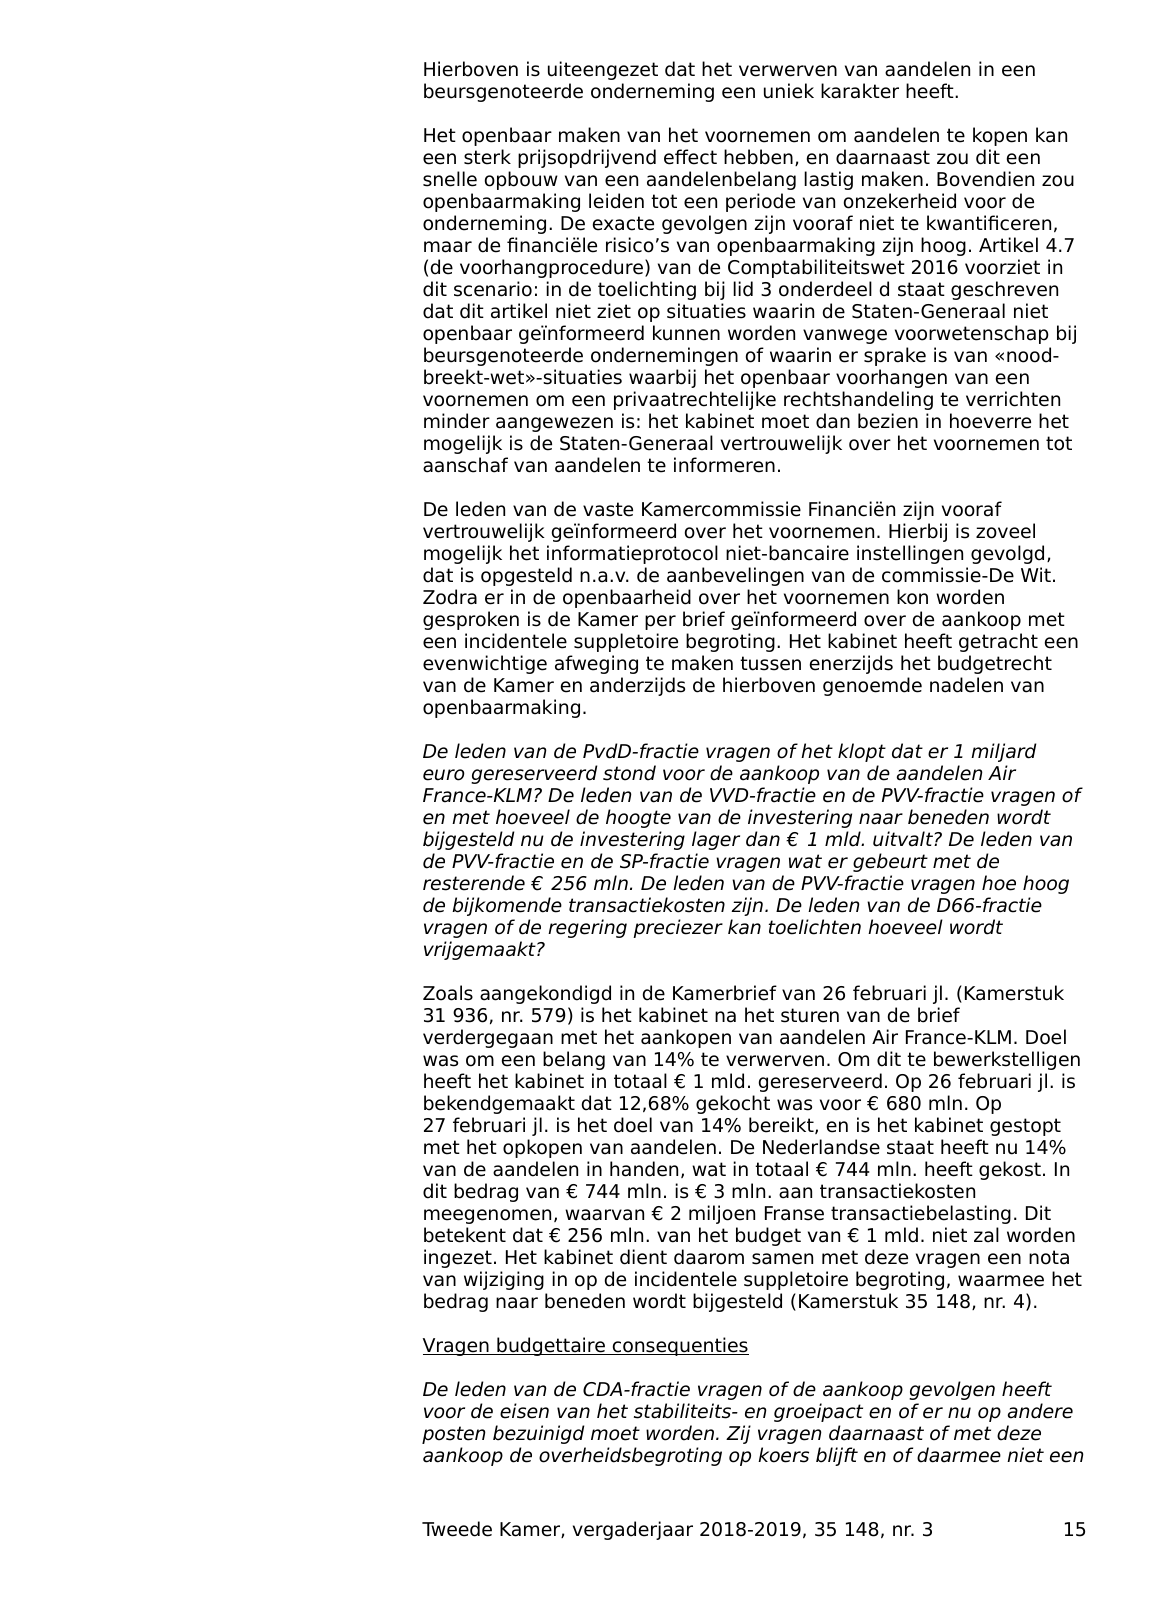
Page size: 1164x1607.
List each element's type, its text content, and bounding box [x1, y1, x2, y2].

text De leden van de PvdD-fractie vragen of het klopt dat er 1 miljard euro gereserveerd stond voor de aankoop van de aandelen Air France-KLM? De leden van de VVD-fractie en de PVV-fractie vragen of en met hoeveel de hoogte van de investering naar beneden wordt bijgesteld nu de investering lager dan € 1 mld. uitvalt? De leden van de PVV-fractie en de SP-fractie vragen wat er gebeurt met de resterende € 256 mln. De leden van de PVV-fractie vragen hoe hoog de bijkomende transactiekosten zijn. De leden van de D66-fractie vragen of de regering preciezer kan toelichten hoeveel wordt vrijgemaakt? [422, 741, 1087, 961]
text Hierboven is uiteengezet dat het verwerven van aandelen in een beursgenoteerde onderneming een uniek karakter heeft. [422, 59, 1087, 103]
text Zoals aangekondigd in de Kamerbrief van 26 februari jl. (Kamerstuk 31 936, nr. 579) is het kabinet na het sturen van de brief verdergegaan met het aankopen van aandelen Air France-KLM. Doel was om een belang van 14% te verwerven. Om dit te bewerkstelligen heeft het kabinet in totaal € 1 mld. gereserveerd. Op 26 februari jl. is bekendgemaakt dat 12,68% gekocht was voor € 680 mln. Op 27 februari jl. is het doel van 14% bereikt, en is het kabinet gestopt met het opkopen van aandelen. De Nederlandse staat heeft nu 14% van de aandelen in handen, wat in totaal € 744 mln. heeft gekost. In dit bedrag van € 744 mln. is € 3 mln. aan transactiekosten meegenomen, waarvan € 2 miljoen Franse transactiebelasting. Dit betekent dat € 256 mln. van het budget van € 1 mld. niet zal worden ingezet. Het kabinet dient daarom samen met deze vragen een nota van wijziging in op de incidentele suppletoire begroting, waarmee het bedrag naar beneden wordt bijgesteld (Kamerstuk 35 148, nr. 4). [422, 983, 1087, 1313]
subtitle Vragen budgettaire consequenties [422, 1335, 1087, 1357]
text De leden van de CDA-fractie vragen of de aankoop gevolgen heeft voor de eisen van het stabiliteits- en groeipact en of er nu op andere posten bezuinigd moet worden. Zij vragen daarnaast of met deze aankoop de overheidsbegroting op koers blijft en of daarmee niet een [422, 1379, 1087, 1467]
text De leden van de vaste Kamercommissie Financiën zijn vooraf vertrouwelijk geïnformeerd over het voornemen. Hierbij is zoveel mogelijk het informatieprotocol niet-bancaire instellingen gevolgd, dat is opgesteld n.a.v. de aanbevelingen van de commissie-De Wit. Zodra er in de openbaarheid over het voornemen kon worden gesproken is de Kamer per brief geïnformeerd over de aankoop met een incidentele suppletoire begroting. Het kabinet heeft getracht een evenwichtige afweging te maken tussen enerzijds het budgetrecht van de Kamer en anderzijds de hierboven genoemde nadelen van openbaarmaking. [422, 499, 1087, 719]
text Het openbaar maken van het voornemen om aandelen te kopen kan een sterk prijsopdrijvend effect hebben, en daarnaast zou dit een snelle opbouw van een aandelenbelang lastig maken. Bovendien zou openbaarmaking leiden tot een periode van onzekerheid voor de onderneming. De exacte gevolgen zijn vooraf niet te kwantificeren, maar de financiële risico’s van openbaarmaking zijn hoog. Artikel 4.7 (de voorhangprocedure) van de Comptabiliteitswet 2016 voorziet in dit scenario: in de toelichting bij lid 3 onderdeel d staat geschreven dat dit artikel niet ziet op situaties waarin de Staten-Generaal niet openbaar geïnformeerd kunnen worden vanwege voorwetenschap bij beursgenoteerde ondernemingen of waarin er sprake is van «nood-breekt-wet»-situaties waarbij het openbaar voorhangen van een voornemen om een privaatrechtelijke rechtshandeling te verrichten minder aangewezen is: het kabinet moet dan bezien in hoeverre het mogelijk is de Staten-Generaal vertrouwelijk over het voornemen tot aanschaf van aandelen te informeren. [422, 125, 1087, 477]
